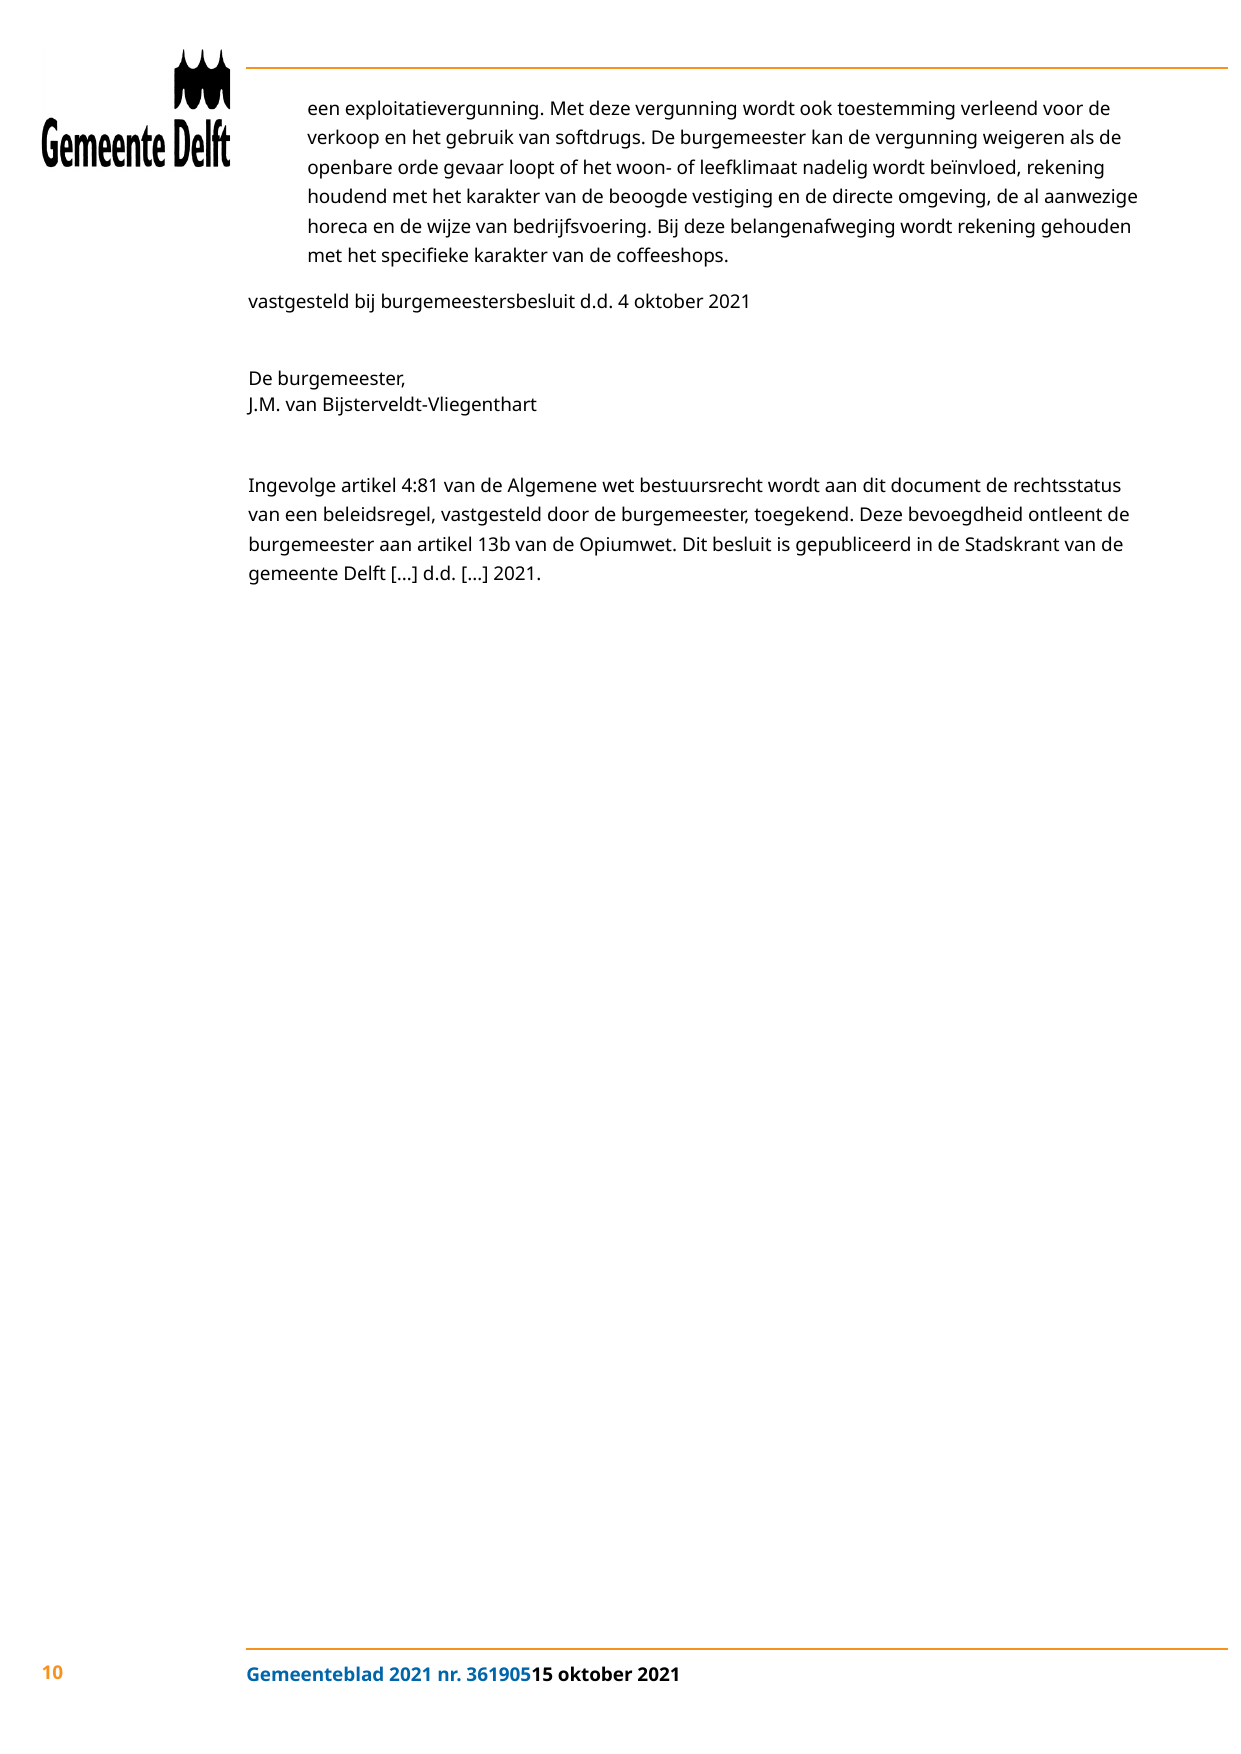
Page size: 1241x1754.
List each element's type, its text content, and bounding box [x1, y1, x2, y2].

list een exploitatievergunning. Met deze vergunning wordt ook toestemming verleend voor de verkoop en het gebruik van softdrugs. De burgemeester kan de vergunning weigeren als de openbare orde gevaar loopt of het woon- of leefklimaat nadelig wordt beïnvloed, rekening houdend met het karakter van de beoogde vestiging en de directe omgeving, de al aanwezige horeca en de wijze van bedrijfsvoering. Bij deze belangenafweging wordt rekening gehouden met het specifieke karakter van de coffeeshops. [248, 95, 1152, 268]
text vastgesteld bij burgemeestersbesluit d.d. 4 oktober 2021 [248, 288, 1152, 314]
text Ingevolge artikel 4:81 van de Algemene wet bestuursrecht wordt aan dit document de rechtsstatus van een beleidsregel, vastgesteld door de burgemeester, toegekend. Deze bevoegdheid ontleent de burgemeester aan artikel 13b van de Opiumwet. Dit besluit is gepubliceerd in de Stadskrant van de gemeente Delft […] d.d. […] 2021. [248, 472, 1152, 586]
text De burgemeester, [248, 366, 1152, 391]
picture [41, 47, 231, 172]
text J.M. van Bijsterveldt-Vliegenthart [248, 391, 1152, 417]
